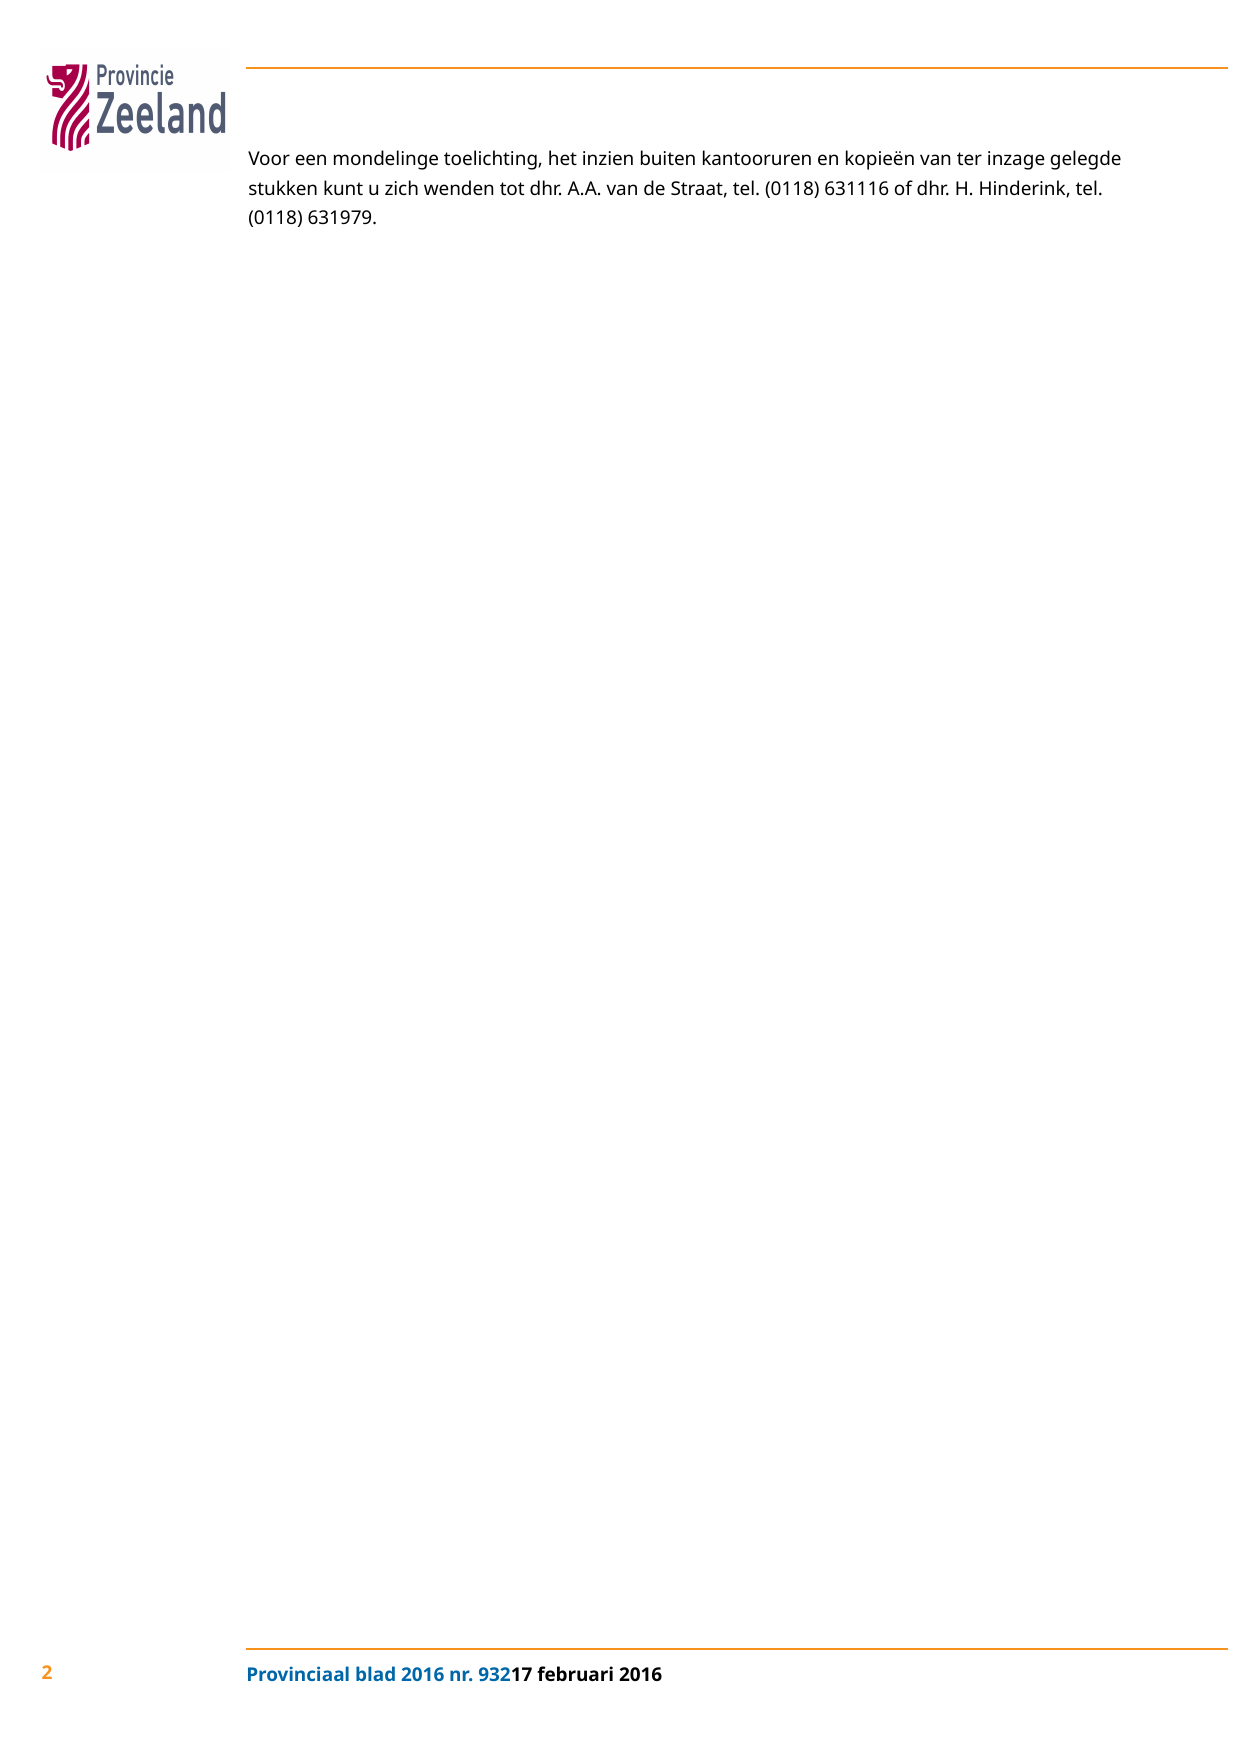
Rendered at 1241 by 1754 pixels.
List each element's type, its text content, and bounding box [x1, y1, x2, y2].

picture [41, 47, 231, 172]
text Voor een mondelinge toelichting, het inzien buiten kantooruren en kopieën van ter inzage gelegde stukken kunt u zich wenden tot dhr. A.A. van de Straat, tel. (0118) 631116 of dhr. H. Hinderink, tel. (0118) 631979. [248, 145, 1152, 230]
